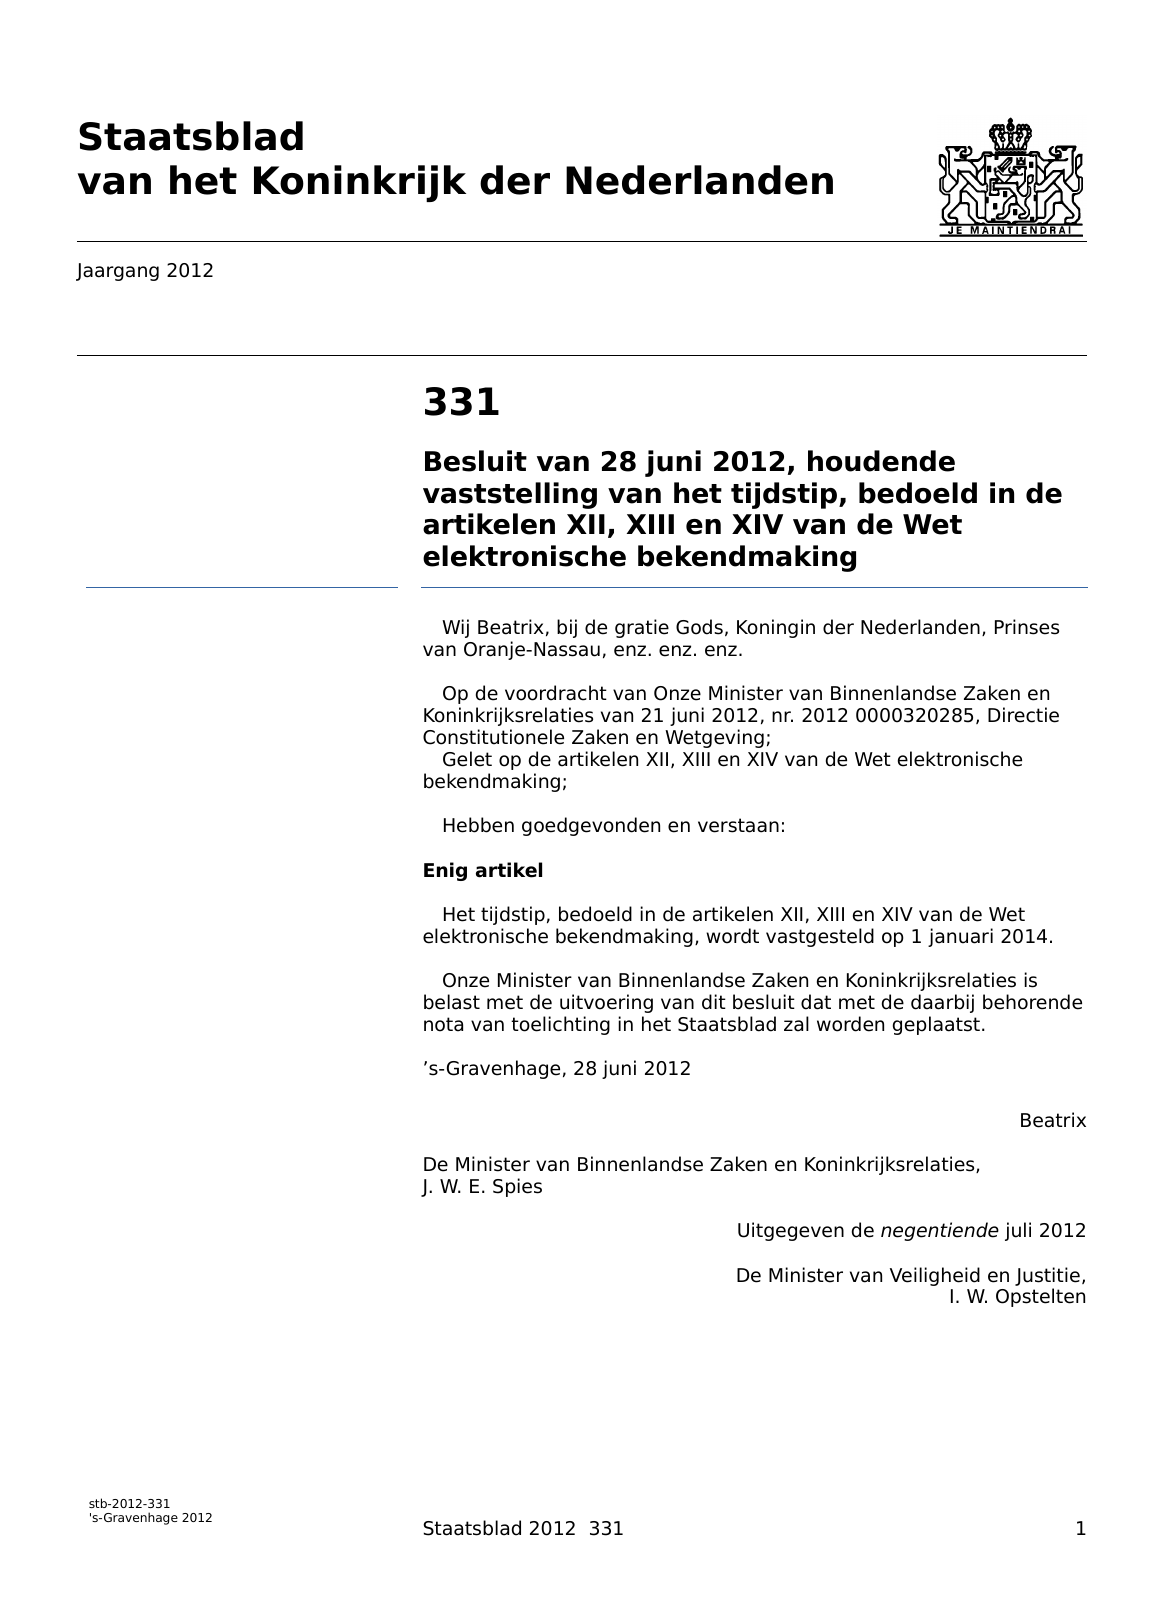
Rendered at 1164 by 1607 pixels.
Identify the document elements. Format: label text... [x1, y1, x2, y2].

table_cell Jaargang 2012 [77, 242, 1087, 355]
text Besluit van 28 juni 2012, houdende vaststelling van het tijdstip, bedoeld in de artikelen XII, XIII en XIV van de Wet elektronische bekendmaking [422, 447, 1087, 573]
table_header Staatsblad van het Koninkrijk der Nederlanden [77, 100, 886, 241]
text 's-Gravenhage 2012 [88, 1511, 323, 1525]
text Wij Beatrix, bij de gratie Gods, Koningin der Nederlanden, Prinses van Oranje-Nassau, enz. enz. enz. [422, 617, 1087, 661]
text De Minister van Binnenlandse Zaken en Koninkrijksrelaties, J. W. E. Spies [422, 1154, 1087, 1198]
text Uitgegeven de negentiende juli 2012 [422, 1220, 1087, 1242]
text De Minister van Veiligheid en Justitie, I. W. Opstelten [422, 1264, 1087, 1308]
text Op de voordracht van Onze Minister van Binnenlandse Zaken en Koninkrijksrelaties van 21 juni 2012, nr. 2012 0000320285, Directie Constitutionele Zaken en Wetgeving; [422, 683, 1087, 749]
text Het tijdstip, bedoeld in de artikelen XII, XIII en XIV van de Wet elektronische bekendmaking, wordt vastgesteld op 1 januari 2014. [422, 904, 1087, 948]
subtitle 331 [422, 381, 1087, 424]
text stb-2012-331 [88, 1497, 323, 1511]
text Hebben goedgevonden en verstaan: [422, 815, 1087, 837]
text ’s-Gravenhage, 28 juni 2012 [422, 1058, 1087, 1080]
subtitle Enig artikel [422, 859, 1087, 882]
text Gelet op de artikelen XII, XIII en XIV van de Wet elektronische bekendmaking; [422, 749, 1087, 793]
text Onze Minister van Binnenlandse Zaken en Koninkrijksrelaties is belast met de uitvoering van dit besluit dat met de daarbij behorende nota van toelichting in het Staatsblad zal worden geplaatst. [422, 970, 1087, 1036]
text Beatrix [422, 1110, 1087, 1132]
picture [936, 115, 1087, 240]
table_header [886, 100, 1087, 241]
